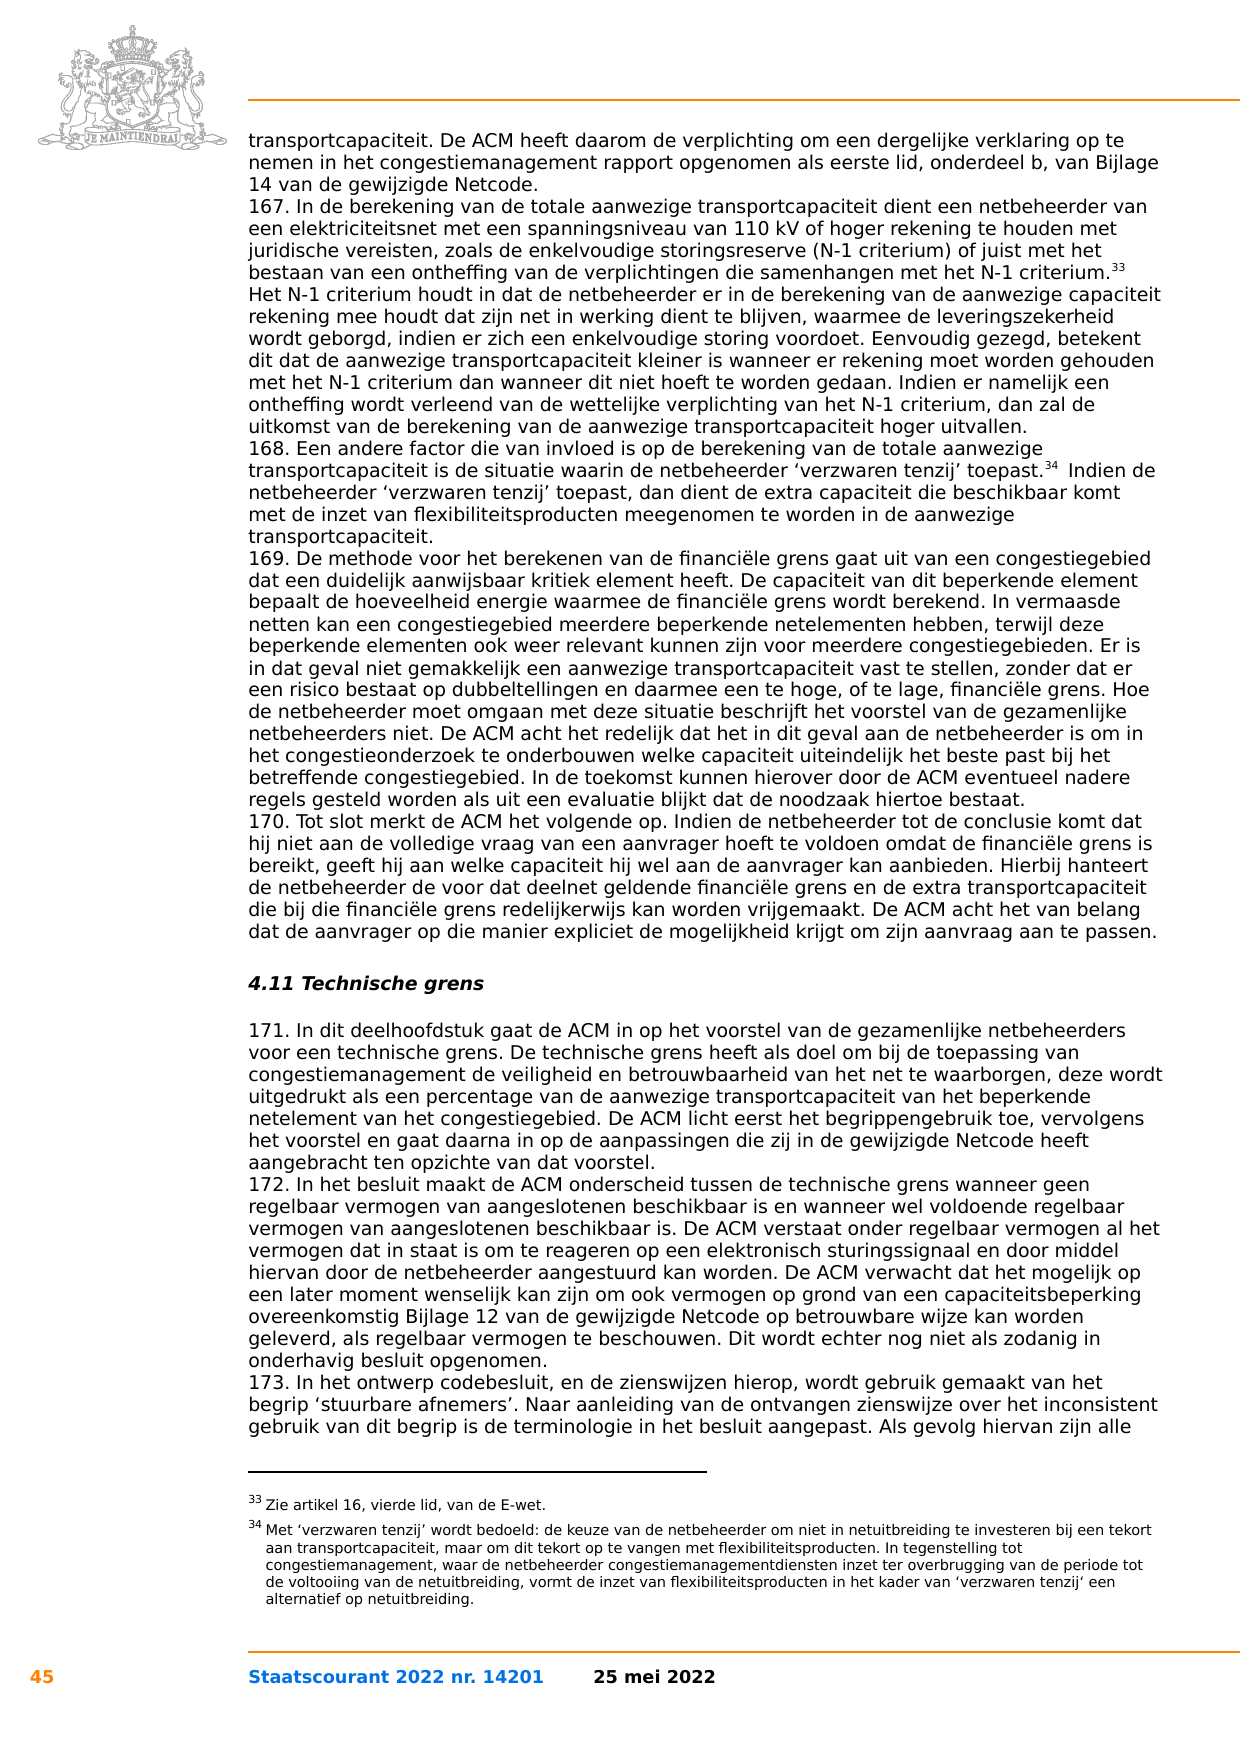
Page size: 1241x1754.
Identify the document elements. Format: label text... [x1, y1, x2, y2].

text 170. Tot slot merkt de ACM het volgende op. Indien de netbeheerder tot de conclusie komt dat hij niet aan de volledige vraag van een aanvrager hoeft te voldoen omdat de financiële grens is bereikt, geeft hij aan welke capaciteit hij wel aan de aanvrager kan aanbieden. Hierbij hanteert de netbeheerder de voor dat deelnet geldende financiële grens en de extra transportcapaciteit die bij die financiële grens redelijkerwijs kan worden vrijgemaakt. De ACM acht het van belang dat de aanvrager op die manier expliciet de mogelijkheid krijgt om zijn aanvraag aan te passen. [248, 811, 1163, 943]
text 167. In de berekening van de totale aanwezige transportcapaciteit dient een netbeheerder van een elektriciteitsnet met een spanningsniveau van 110 kV of hoger rekening te houden met juridische vereisten, zoals de enkelvoudige storingsreserve (N-1 criterium) of juist met het bestaan van een ontheffing van de verplichtingen die samenhangen met het N-1 criterium. Het N-1 criterium houdt in dat de netbeheerder er in de berekening van de aanwezige capaciteit rekening mee houdt dat zijn net in werking dient te blijven, waarmee de leveringszekerheid wordt geborgd, indien er zich een enkelvoudige storing voordoet. Eenvoudig gezegd, betekent dit dat de aanwezige transportcapaciteit kleiner is wanneer er rekening moet worden gehouden met het N-1 criterium dan wanneer dit niet hoeft te worden gedaan. Indien er namelijk een ontheffing wordt verleend van de wettelijke verplichting van het N-1 criterium, dan zal de uitkomst van de berekening van de aanwezige transportcapaciteit hoger uitvallen. [248, 196, 1163, 438]
text 173. In het ontwerp codebesluit, en de zienswijzen hierop, wordt gebruik gemaakt van het begrip ‘stuurbare afnemers’. Naar aanleiding van de ontvangen zienswijze over het inconsistent gebruik van dit begrip is de terminologie in het besluit aangepast. Als gevolg hiervan zijn alle [248, 1372, 1163, 1438]
text 171. In dit deelhoofdstuk gaat de ACM in op het voorstel van de gezamenlijke netbeheerders voor een technische grens. De technische grens heeft als doel om bij de toepassing van congestiemanagement de veiligheid en betrouwbaarheid van het net te waarborgen, deze wordt uitgedrukt als een percentage van de aanwezige transportcapaciteit van het beperkende netelement van het congestiegebied. De ACM licht eerst het begrippengebruik toe, vervolgens het voorstel en gaat daarna in op de aanpassingen die zij in de gewijzigde Netcode heeft aangebracht ten opzichte van dat voorstel. [248, 1020, 1163, 1174]
text 168. Een andere factor die van invloed is op de berekening van de totale aanwezige transportcapaciteit is de situatie waarin de netbeheerder ‘verzwaren tenzij’ toepast. Indien de netbeheerder ‘verzwaren tenzij’ toepast, dan dient de extra capaciteit die beschikbaar komt met de inzet van flexibiliteitsproducten meegenomen te worden in de aanwezige transportcapaciteit. [248, 438, 1163, 547]
picture [38, 25, 227, 150]
subtitle 4.11 Technische grens [248, 973, 1163, 995]
text Met ‘verzwaren tenzij’ wordt bedoeld: de keuze van de netbeheerder om niet in netuitbreiding te investeren bij een tekort aan transportcapaciteit, maar om dit tekort op te vangen met flexibiliteitsproducten. In tegenstelling tot congestiemanagement, waar de netbeheerder congestiemanagementdiensten inzet ter overbrugging van de periode tot de voltooiing van de netuitbreiding, vormt de inzet van flexibiliteitsproducten in het kader van ‘verzwaren tenzij‘ een alternatief op netuitbreiding. [248, 1518, 1163, 1608]
text transportcapaciteit. De ACM heeft daarom de verplichting om een dergelijke verklaring op te nemen in het congestiemanagement rapport opgenomen als eerste lid, onderdeel b, van Bijlage 14 van de gewijzigde Netcode. [248, 130, 1163, 196]
text 169. De methode voor het berekenen van de financiële grens gaat uit van een congestiegebied dat een duidelijk aanwijsbaar kritiek element heeft. De capaciteit van dit beperkende element bepaalt de hoeveelheid energie waarmee de financiële grens wordt berekend. In vermaasde netten kan een congestiegebied meerdere beperkende netelementen hebben, terwijl deze beperkende elementen ook weer relevant kunnen zijn voor meerdere congestiegebieden. Er is in dat geval niet gemakkelijk een aanwezige transportcapaciteit vast te stellen, zonder dat er een risico bestaat op dubbeltellingen en daarmee een te hoge, of te lage, financiële grens. Hoe de netbeheerder moet omgaan met deze situatie beschrijft het voorstel van de gezamenlijke netbeheerders niet. De ACM acht het redelijk dat het in dit geval aan de netbeheerder is om in het congestieonderzoek te onderbouwen welke capaciteit uiteindelijk het beste past bij het betreffende congestiegebied. In de toekomst kunnen hierover door de ACM eventueel nadere regels gesteld worden als uit een evaluatie blijkt dat de noodzaak hiertoe bestaat. [248, 547, 1163, 811]
text 172. In het besluit maakt de ACM onderscheid tussen de technische grens wanneer geen regelbaar vermogen van aangeslotenen beschikbaar is en wanneer wel voldoende regelbaar vermogen van aangeslotenen beschikbaar is. De ACM verstaat onder regelbaar vermogen al het vermogen dat in staat is om te reageren op een elektronisch sturingssignaal en door middel hiervan door de netbeheerder aangestuurd kan worden. De ACM verwacht dat het mogelijk op een later moment wenselijk kan zijn om ook vermogen op grond van een capaciteitsbeperking overeenkomstig Bijlage 12 van de gewijzigde Netcode op betrouwbare wijze kan worden geleverd, als regelbaar vermogen te beschouwen. Dit wordt echter nog niet als zodanig in onderhavig besluit opgenomen. [248, 1174, 1163, 1372]
text Zie artikel 16, vierde lid, van de E-wet. [248, 1493, 1163, 1515]
